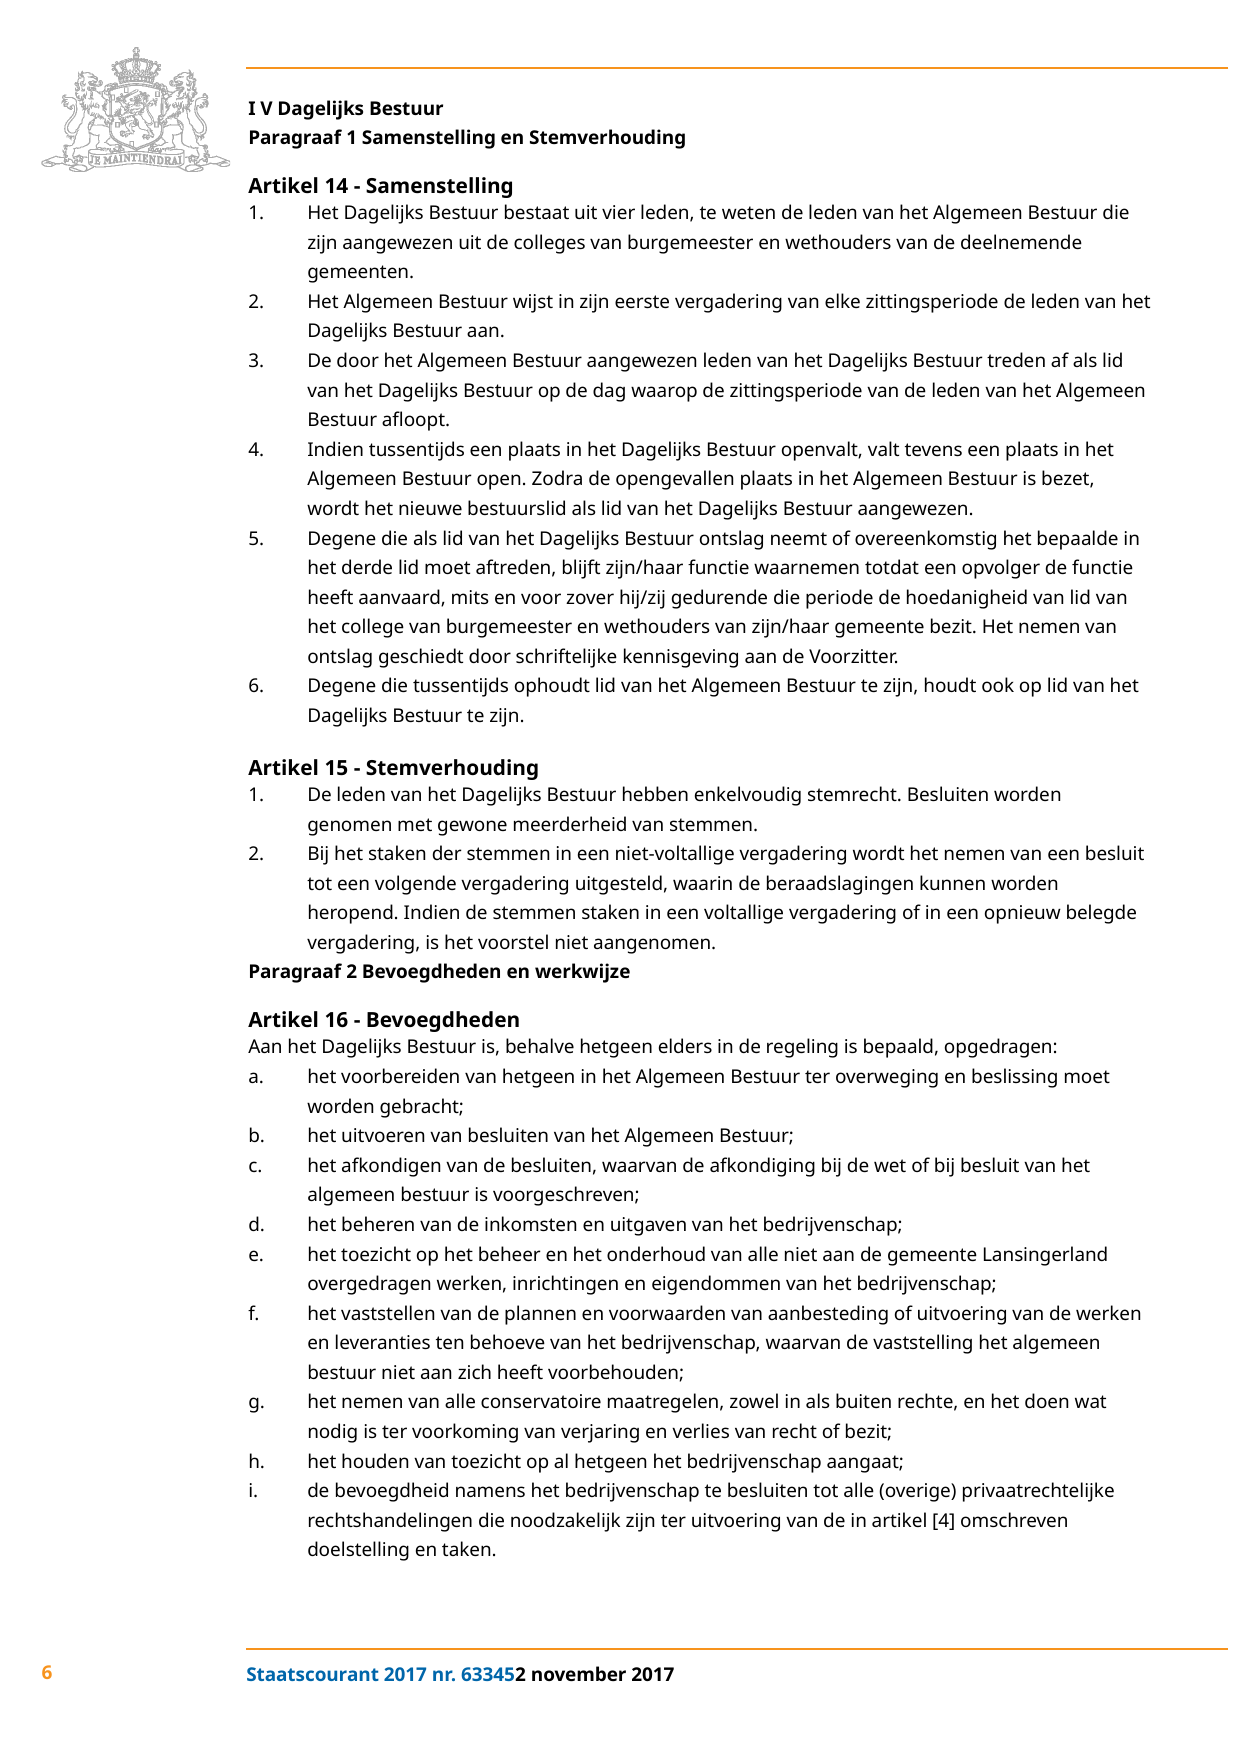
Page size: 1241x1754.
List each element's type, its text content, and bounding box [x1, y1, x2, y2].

list het nemen van alle conservatoire maatregelen, zowel in als buiten rechte, en het doen wat nodig is ter voorkoming van verjaring en verlies van recht of bezit; [248, 1389, 1152, 1444]
list Bij het staken der stemmen in een niet-voltallige vergadering wordt het nemen van een besluit tot een volgende vergadering uitgesteld, waarin de beraadslagingen kunnen worden heropend. Indien de stemmen staken in een voltallige vergadering of in een opnieuw belegde vergadering, is het voorstel niet aangenomen. [248, 840, 1152, 955]
text Paragraaf 1 Samenstelling en Stemverhouding [248, 124, 1152, 150]
list de bevoegdheid namens het bedrijvenschap te besluiten tot alle (overige) privaatrechtelijke rechtshandelingen die noodzakelijk zijn ter uitvoering van de in artikel [4] omschreven doelstelling en taken. [248, 1477, 1152, 1562]
list De door het Algemeen Bestuur aangewezen leden van het Dagelijks Bestuur treden af als lid van het Dagelijks Bestuur op de dag waarop de zittingsperiode van de leden van het Algemeen Bestuur afloopt. [248, 347, 1152, 432]
picture [41, 47, 231, 172]
list het toezicht op het beheer en het onderhoud van alle niet aan de gemeente Lansingerland overgedragen werken, inrichtingen en eigendommen van het bedrijvenschap; [248, 1241, 1152, 1296]
list De leden van het Dagelijks Bestuur hebben enkelvoudig stemrecht. Besluiten worden genomen met gewone meerderheid van stemmen. [248, 781, 1152, 836]
list het voorbereiden van hetgeen in het Algemeen Bestuur ter overweging en beslissing moet worden gebracht; [248, 1063, 1152, 1118]
list Degene die tussentijds ophoudt lid van het Algemeen Bestuur te zijn, houdt ook op lid van het Dagelijks Bestuur te zijn. [248, 673, 1152, 728]
text Artikel 16 - Bevoegdheden [248, 1005, 1152, 1034]
list Het Dagelijks Bestuur bestaat uit vier leden, te weten de leden van het Algemeen Bestuur die zijn aangewezen uit de colleges van burgemeester en wethouders van de deelnemende gemeenten. [248, 199, 1152, 284]
text Artikel 15 - Stemverhouding [248, 753, 1152, 781]
list het uitvoeren van besluiten van het Algemeen Bestuur; [248, 1122, 1152, 1148]
text Paragraaf 2 Bevoegdheden en werkwijze [248, 959, 1152, 984]
list Het Algemeen Bestuur wijst in zijn eerste vergadering van elke zittingsperiode de leden van het Dagelijks Bestuur aan. [248, 288, 1152, 343]
text Aan het Dagelijks Bestuur is, behalve hetgeen elders in de regeling is bepaald, opgedragen: [248, 1034, 1152, 1059]
list het beheren van de inkomsten en uitgaven van het bedrijvenschap; [248, 1211, 1152, 1237]
list Degene die als lid van het Dagelijks Bestuur ontslag neemt of overeenkomstig het bepaalde in het derde lid moet aftreden, blijft zijn/haar functie waarnemen totdat een opvolger de functie heeft aanvaard, mits en voor zover hij/zij gedurende die periode de hoedanigheid van lid van het college van burgemeester en wethouders van zijn/haar gemeente bezit. Het nemen van ontslag geschiedt door schriftelijke kennisgeving aan de Voorzitter. [248, 525, 1152, 669]
list het vaststellen van de plannen en voorwaarden van aanbesteding of uitvoering van de werken en leveranties ten behoeve van het bedrijvenschap, waarvan de vaststelling het algemeen bestuur niet aan zich heeft voorbehouden; [248, 1300, 1152, 1385]
list het houden van toezicht op al hetgeen het bedrijvenschap aangaat; [248, 1448, 1152, 1473]
list Indien tussentijds een plaats in het Dagelijks Bestuur openvalt, valt tevens een plaats in het Algemeen Bestuur open. Zodra de opengevallen plaats in het Algemeen Bestuur is bezet, wordt het nieuwe bestuurslid als lid van het Dagelijks Bestuur aangewezen. [248, 436, 1152, 521]
list het afkondigen van de besluiten, waarvan de afkondiging bij de wet of bij besluit van het algemeen bestuur is voorgeschreven; [248, 1152, 1152, 1207]
text Artikel 14 - Samenstelling [248, 171, 1152, 199]
text I V Dagelijks Bestuur [248, 95, 1152, 121]
